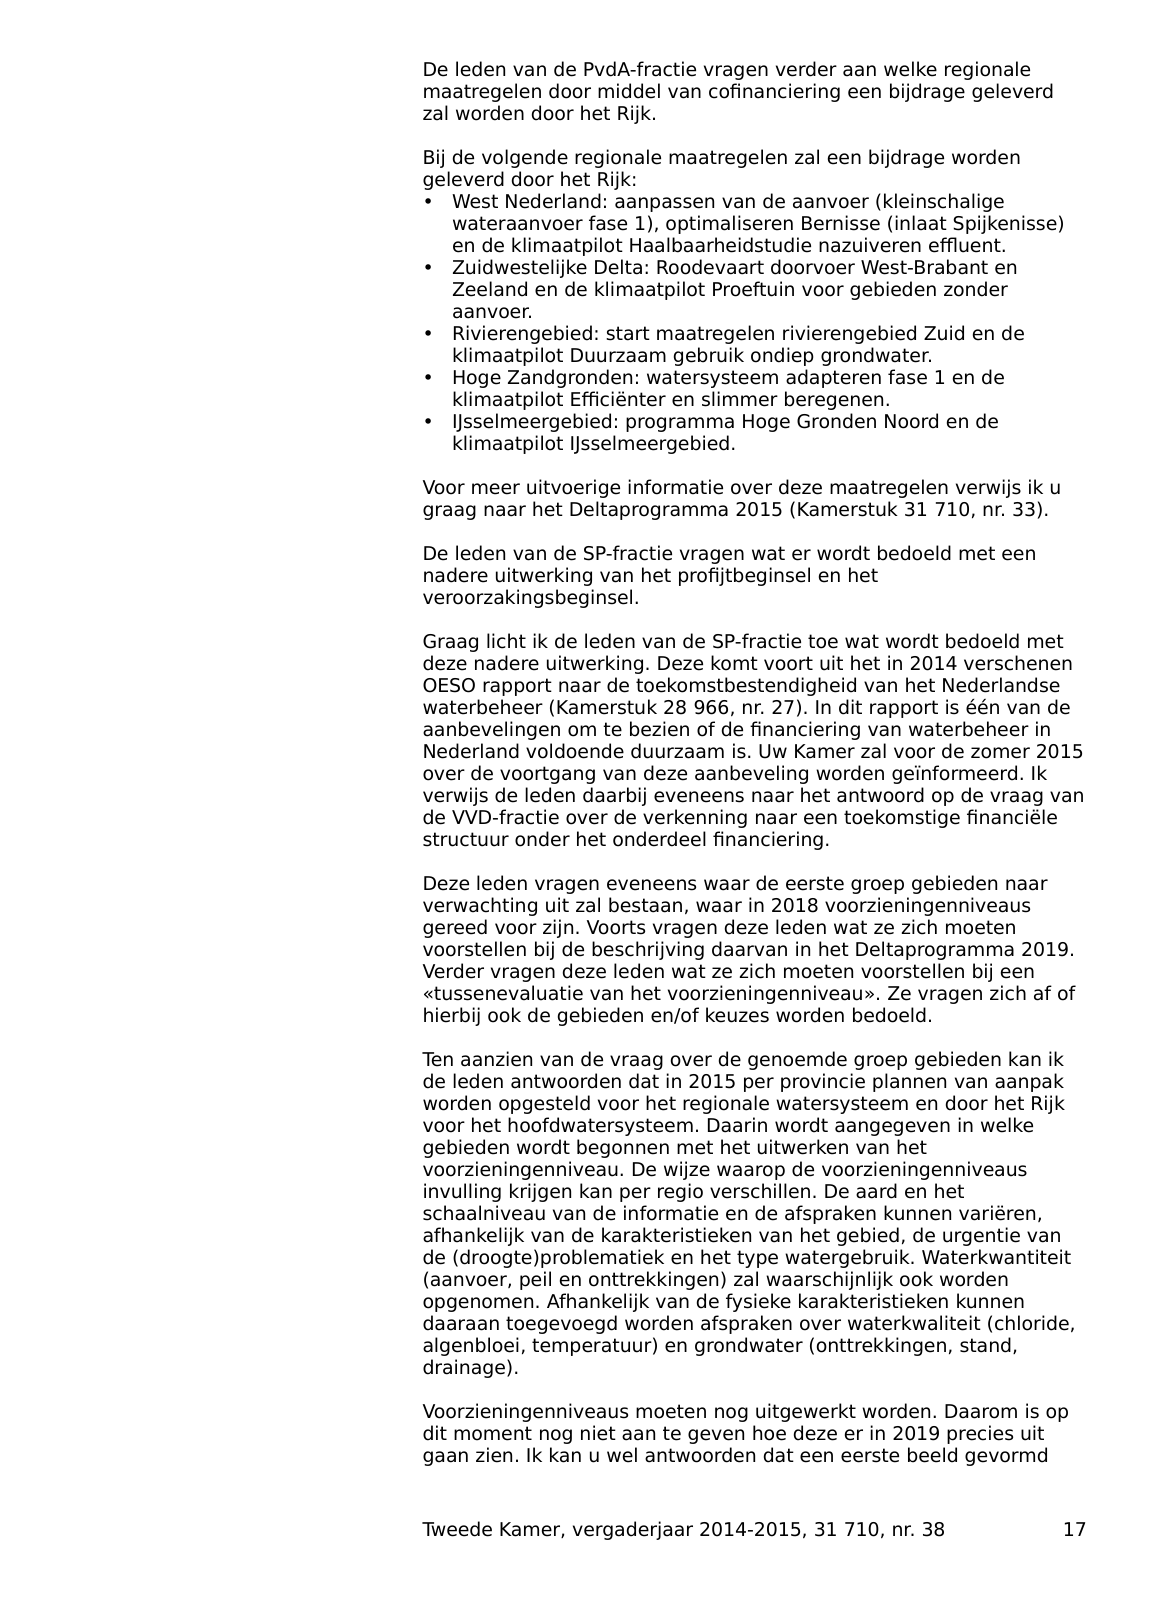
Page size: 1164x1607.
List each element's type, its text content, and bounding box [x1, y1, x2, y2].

text • Zuidwestelijke Delta: Roodevaart doorvoer West-Brabant en Zeeland en de klimaatpilot Proeftuin voor gebieden zonder aanvoer. [422, 257, 1087, 323]
text De leden van de PvdA-fractie vragen verder aan welke regionale maatregelen door middel van cofinanciering een bijdrage geleverd zal worden door het Rijk. [422, 59, 1087, 125]
text De leden van de SP-fractie vragen wat er wordt bedoeld met een nadere uitwerking van het profijtbeginsel en het veroorzakingsbeginsel. [422, 543, 1087, 609]
text • West Nederland: aanpassen van de aanvoer (kleinschalige wateraanvoer fase 1), optimaliseren Bernisse (inlaat Spijkenisse) en de klimaatpilot Haalbaarheidstudie nazuiveren effluent. [422, 191, 1087, 257]
text Voor meer uitvoerige informatie over deze maatregelen verwijs ik u graag naar het Deltaprogramma 2015 (Kamerstuk 31 710, nr. 33). [422, 477, 1087, 521]
text Bij de volgende regionale maatregelen zal een bijdrage worden geleverd door het Rijk: [422, 147, 1087, 191]
text Deze leden vragen eveneens waar de eerste groep gebieden naar verwachting uit zal bestaan, waar in 2018 voorzieningenniveaus gereed voor zijn. Voorts vragen deze leden wat ze zich moeten voorstellen bij de beschrijving daarvan in het Deltaprogramma 2019. Verder vragen deze leden wat ze zich moeten voorstellen bij een «tussenevaluatie van het voorzieningenniveau». Ze vragen zich af of hierbij ook de gebieden en/of keuzes worden bedoeld. [422, 873, 1087, 1027]
text Ten aanzien van de vraag over de genoemde groep gebieden kan ik de leden antwoorden dat in 2015 per provincie plannen van aanpak worden opgesteld voor het regionale watersysteem en door het Rijk voor het hoofdwatersysteem. Daarin wordt aangegeven in welke gebieden wordt begonnen met het uitwerken van het voorzieningenniveau. De wijze waarop de voorzieningenniveaus invulling krijgen kan per regio verschillen. De aard en het schaalniveau van de informatie en de afspraken kunnen variëren, afhankelijk van de karakteristieken van het gebied, de urgentie van de (droogte)problematiek en het type watergebruik. Waterkwantiteit (aanvoer, peil en onttrekkingen) zal waarschijnlijk ook worden opgenomen. Afhankelijk van de fysieke karakteristieken kunnen daaraan toegevoegd worden afspraken over waterkwaliteit (chloride, algenbloei, temperatuur) en grondwater (onttrekkingen, stand, drainage). [422, 1049, 1087, 1379]
text • Rivierengebied: start maatregelen rivierengebied Zuid en de klimaatpilot Duurzaam gebruik ondiep grondwater. [422, 323, 1087, 367]
text Graag licht ik de leden van de SP-fractie toe wat wordt bedoeld met deze nadere uitwerking. Deze komt voort uit het in 2014 verschenen OESO rapport naar de toekomstbestendigheid van het Nederlandse waterbeheer (Kamerstuk 28 966, nr. 27). In dit rapport is één van de aanbevelingen om te bezien of de financiering van waterbeheer in Nederland voldoende duurzaam is. Uw Kamer zal voor de zomer 2015 over de voortgang van deze aanbeveling worden geïnformeerd. Ik verwijs de leden daarbij eveneens naar het antwoord op de vraag van de VVD-fractie over de verkenning naar een toekomstige financiële structuur onder het onderdeel financiering. [422, 631, 1087, 851]
text • IJsselmeergebied: programma Hoge Gronden Noord en de klimaatpilot IJsselmeergebied. [422, 411, 1087, 455]
text • Hoge Zandgronden: watersysteem adapteren fase 1 en de klimaatpilot Efficiënter en slimmer beregenen. [422, 367, 1087, 411]
text Voorzieningenniveaus moeten nog uitgewerkt worden. Daarom is op dit moment nog niet aan te geven hoe deze er in 2019 precies uit gaan zien. Ik kan u wel antwoorden dat een eerste beeld gevormd [422, 1401, 1087, 1467]
